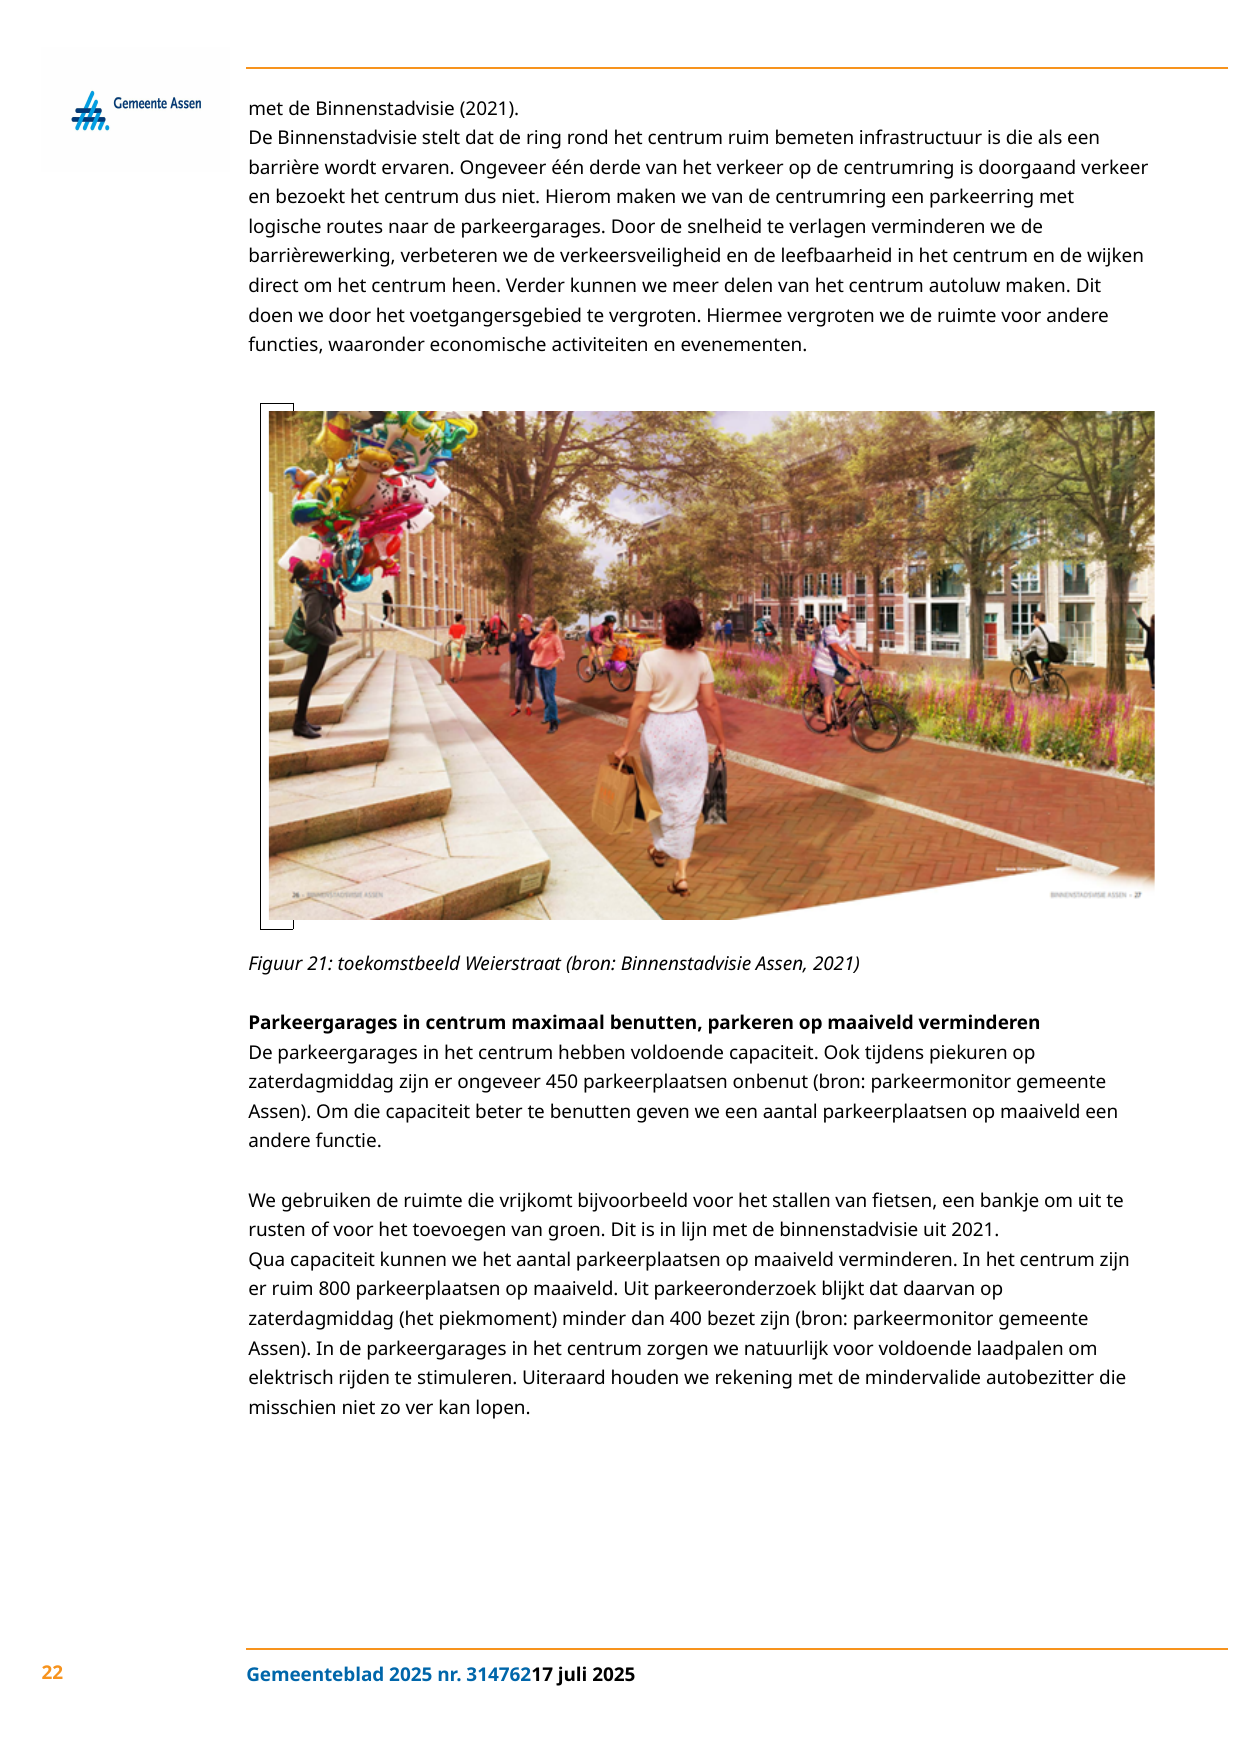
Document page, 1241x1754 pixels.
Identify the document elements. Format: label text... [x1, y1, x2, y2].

text Qua capaciteit kunnen we het aantal parkeerplaatsen op maaiveld verminderen. In het centrum zijn er ruim 800 parkeerplaatsen op maaiveld. Uit parkeeronderzoek blijkt dat daarvan op zaterdagmiddag (het piekmoment) minder dan 400 bezet zijn (bron: parkeermonitor gemeente Assen). In de parkeergarages in het centrum zorgen we natuurlijk voor voldoende laadpalen om elektrisch rijden te stimuleren. Uiteraard houden we rekening met de mindervalide autobezitter die misschien niet zo ver kan lopen. [248, 1246, 1152, 1420]
text De Binnenstadvisie stelt dat de ring rond het centrum ruim bemeten infrastructuur is die als een barrière wordt ervaren. Ongeveer één derde van het verkeer op de centrumring is doorgaand verkeer en bezoekt het centrum dus niet. Hierom maken we van de centrumring een parkeerring met logische routes naar de parkeergarages. Door de snelheid te verlagen verminderen we de barrièrewerking, verbeteren we de verkeersveiligheid en de leefbaarheid in het centrum en de wijken direct om het centrum heen. Verder kunnen we meer delen van het centrum autoluw maken. Dit doen we door het voetgangersgebied te vergroten. Hiermee vergroten we de ruimte voor andere functies, waaronder economische activiteiten en evenementen. [248, 124, 1152, 357]
text Figuur 21: toekomstbeeld Weierstraat (bron: Binnenstadvisie Assen, 2021) [248, 950, 1152, 976]
picture [41, 47, 231, 172]
text met de Binnenstadvisie (2021). [248, 95, 1152, 121]
text We gebruiken de ruimte die vrijkomt bijvoorbeeld voor het stallen van fietsen, een bankje om uit te rusten of voor het toevoegen van groen. Dit is in lijn met de binnenstadvisie uit 2021. [248, 1187, 1152, 1242]
text De parkeergarages in het centrum hebben voldoende capaciteit. Ook tijdens piekuren op zaterdagmiddag zijn er ongeveer 450 parkeerplaatsen onbenut (bron: parkeermonitor gemeente Assen). Om die capaciteit beter te benutten geven we een aantal parkeerplaatsen op maaiveld een andere functie. [248, 1039, 1152, 1153]
picture [268, 411, 1155, 920]
text Parkeergarages in centrum maximaal benutten, parkeren op maaiveld verminderen [248, 1009, 1152, 1035]
